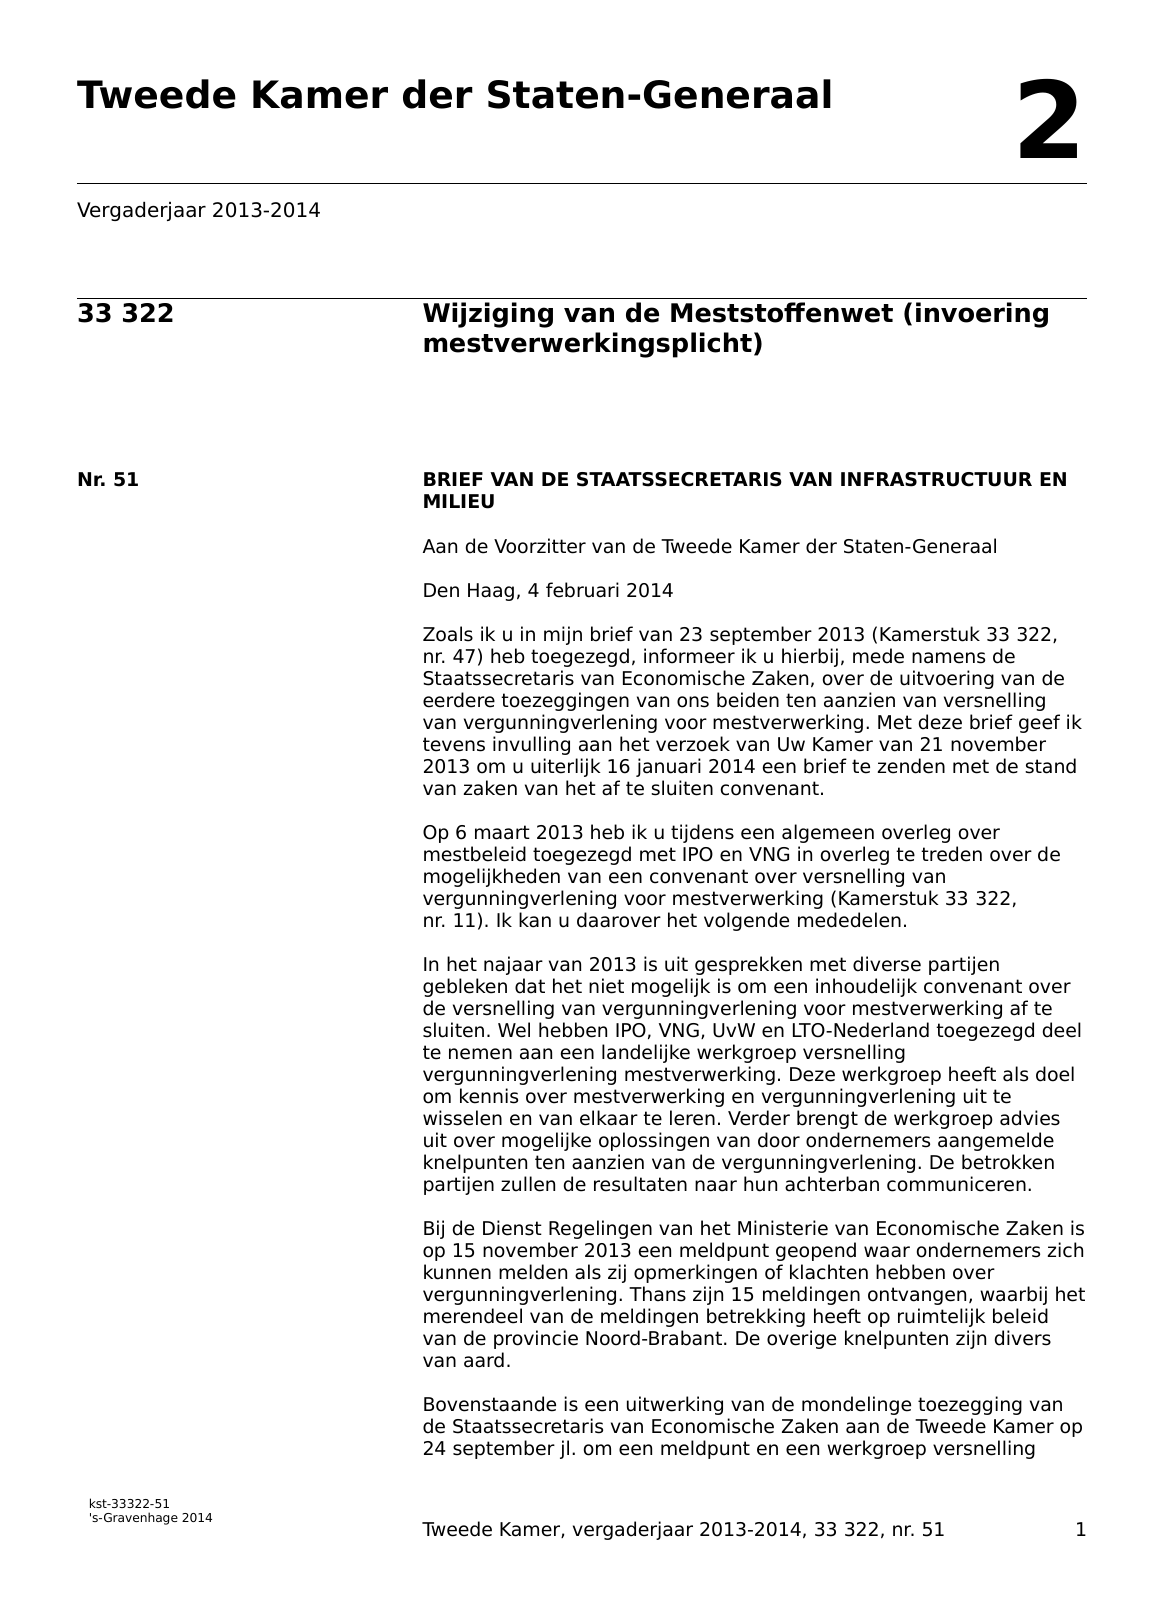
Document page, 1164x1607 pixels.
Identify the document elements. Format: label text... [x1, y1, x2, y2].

text Den Haag, 4 februari 2014 [422, 580, 1087, 602]
text kst-33322-51 [88, 1497, 323, 1511]
text Op 6 maart 2013 heb ik u tijdens een algemeen overleg over mestbeleid toegezegd met IPO en VNG in overleg te treden over de mogelijkheden van een convenant over versnelling van vergunningverlening voor mestverwerking (Kamerstuk 33 322, nr. 11). Ik kan u daarover het volgende mededelen. [422, 822, 1087, 932]
table_cell Vergaderjaar 2013-2014 [77, 184, 1087, 298]
text 's-Gravenhage 2014 [88, 1511, 323, 1525]
text In het najaar van 2013 is uit gesprekken met diverse partijen gebleken dat het niet mogelijk is om een inhoudelijk convenant over de versnelling van vergunningverlening voor mestverwerking af te sluiten. Wel hebben IPO, VNG, UvW en LTO-Nederland toegezegd deel te nemen aan een landelijke werkgroep versnelling vergunningverlening mestverwerking. Deze werkgroep heeft als doel om kennis over mestverwerking en vergunningverlening uit te wisselen en van elkaar te leren. Verder brengt de werkgroep advies uit over mogelijke oplossingen van door ondernemers aangemelde knelpunten ten aanzien van de vergunningverlening. De betrokken partijen zullen de resultaten naar hun achterban communiceren. [422, 954, 1087, 1196]
text Aan de Voorzitter van de Tweede Kamer der Staten-Generaal [422, 536, 1087, 557]
table_header 2 [886, 59, 1087, 183]
text Zoals ik u in mijn brief van 23 september 2013 (Kamerstuk 33 322, nr. 47) heb toegezegd, informeer ik u hierbij, mede namens de Staatssecretaris van Economische Zaken, over de uitvoering van de eerdere toezeggingen van ons beiden ten aanzien van versnelling van vergunningverlening voor mestverwerking. Met deze brief geef ik tevens invulling aan het verzoek van Uw Kamer van 21 november 2013 om u uiterlijk 16 januari 2014 een brief te zenden met de stand van zaken van het af te sluiten convenant. [422, 624, 1087, 800]
text Bij de Dienst Regelingen van het Ministerie van Economische Zaken is op 15 november 2013 een meldpunt geopend waar ondernemers zich kunnen melden als zij opmerkingen of klachten hebben over vergunningverlening. Thans zijn 15 meldingen ontvangen, waarbij het merendeel van de meldingen betrekking heeft op ruimtelijk beleid van de provincie Noord-Brabant. De overige knelpunten zijn divers van aard. [422, 1218, 1087, 1372]
subtitle 33 322 Wijziging van de Meststoffenwet (invoering mestverwerkingsplicht) [77, 299, 1087, 358]
text Bovenstaande is een uitwerking van de mondelinge toezegging van de Staatssecretaris van Economische Zaken aan de Tweede Kamer op 24 september jl. om een meldpunt en een werkgroep versnelling [422, 1394, 1087, 1460]
table_header Tweede Kamer der Staten-Generaal [77, 59, 886, 183]
subtitle Nr. 51 BRIEF VAN DE STAATSSECRETARIS VAN INFRASTRUCTUUR EN MILIEU [77, 469, 1087, 513]
